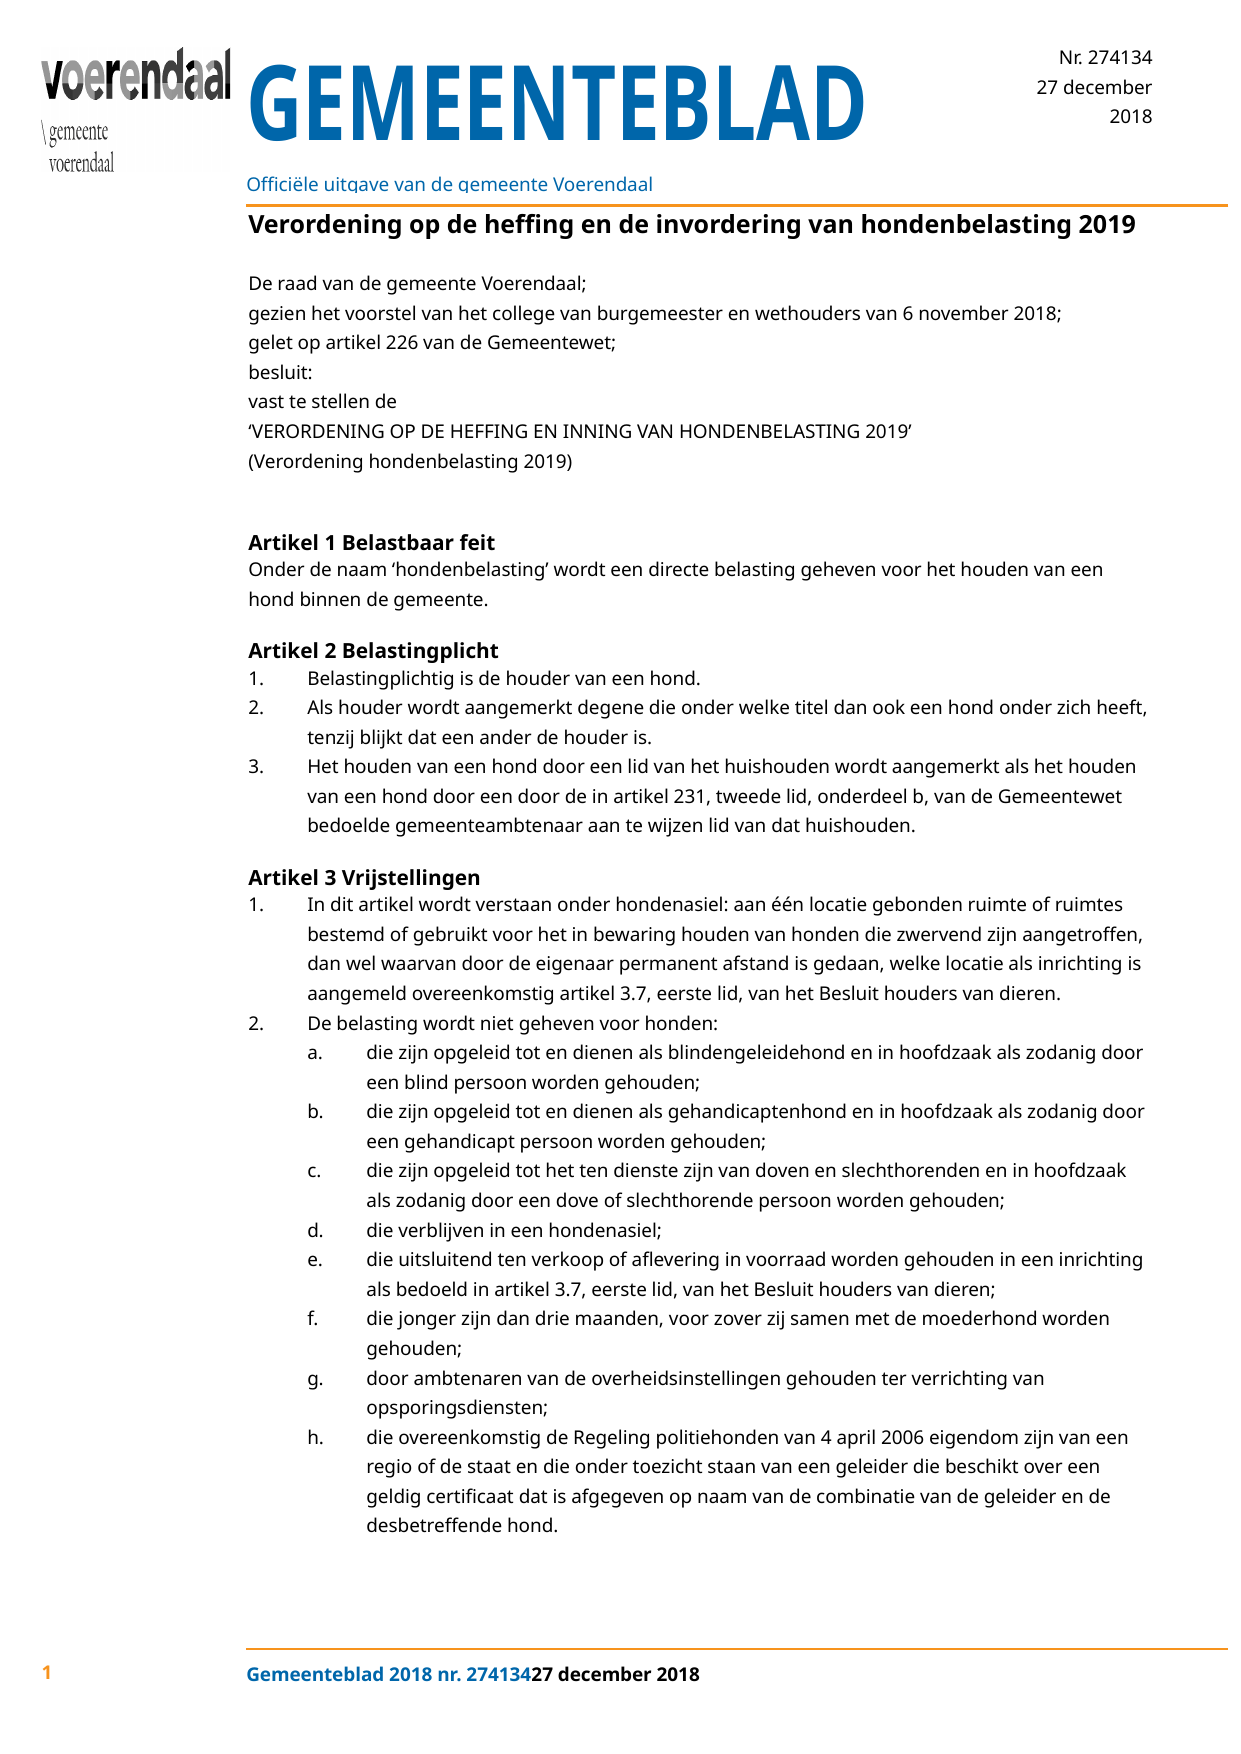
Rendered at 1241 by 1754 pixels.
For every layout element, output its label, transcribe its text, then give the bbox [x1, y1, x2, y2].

list die jonger zijn dan drie maanden, voor zover zij samen met de moederhond worden gehouden; [307, 1306, 1152, 1361]
text ‘VERORDENING OP DE HEFFING EN INNING VAN HONDENBELASTING 2019’ [248, 418, 1152, 444]
list die zijn opgeleid tot het ten dienste zijn van doven en slechthorenden en in hoofdzaak als zodanig door een dove of slechthorende persoon worden gehouden; [307, 1158, 1152, 1213]
text vast te stellen de [248, 389, 1152, 414]
list die uitsluitend ten verkoop of aflevering in voorraad worden gehouden in een inrichting als bedoeld in artikel 3.7, eerste lid, van het Besluit houders van dieren; [307, 1246, 1152, 1302]
list die verblijven in een hondenasiel; [307, 1217, 1152, 1243]
text gezien het voorstel van het college van burgemeester en wethouders van 6 november 2018; [248, 300, 1152, 326]
text De raad van de gemeente Voerendaal; [248, 270, 1152, 296]
list die zijn opgeleid tot en dienen als blindengeleidehond en in hoofdzaak als zodanig door een blind persoon worden gehouden; [307, 1039, 1152, 1095]
list De belasting wordt niet geheven voor honden: [248, 1010, 1152, 1036]
text Artikel 1 Belastbaar feit [248, 528, 1152, 556]
text Verordening op de heffing en de invordering van hondenbelasting 2019 [248, 207, 1152, 241]
text gelet op artikel 226 van de Gemeentewet; [248, 329, 1152, 355]
text Artikel 2 Belastingplicht [248, 636, 1152, 665]
text Onder de naam ‘hondenbelasting’ wordt een directe belasting geheven voor het houden van een hond binnen de gemeente. [248, 556, 1152, 612]
list In dit artikel wordt verstaan onder hondenasiel: aan één locatie gebonden ruimte of ruimtes bestemd of gebruikt voor het in bewaring houden van honden die zwervend zijn aangetroffen, dan wel waarvan door de eigenaar permanent afstand is gedaan, welke locatie als inrichting is aangemeld overeenkomstig artikel 3.7, eerste lid, van het Besluit houders van dieren. [248, 891, 1152, 1006]
list die zijn opgeleid tot en dienen als gehandicaptenhond en in hoofdzaak als zodanig door een gehandicapt persoon worden gehouden; [307, 1098, 1152, 1154]
list die overeenkomstig de Regeling politiehonden van 4 april 2006 eigendom zijn van een regio of de staat en die onder toezicht staan van een geleider die beschikt over een geldig certificaat dat is afgegeven op naam van de combinatie van de geleider en de desbetreffende hond. [307, 1424, 1152, 1538]
list Belastingplichtig is de houder van een hond. [248, 665, 1152, 690]
text Artikel 3 Vrijstellingen [248, 863, 1152, 891]
text besluit: [248, 359, 1152, 385]
picture [41, 47, 231, 172]
text (Verordening hondenbelasting 2019) [248, 448, 1152, 473]
list Het houden van een hond door een lid van het huishouden wordt aangemerkt als het houden van een hond door een door de in artikel 231, tweede lid, onderdeel b, van de Gemeentewet bedoelde gemeenteambtenaar aan te wijzen lid van dat huishouden. [248, 753, 1152, 838]
list door ambtenaren van de overheidsinstellingen gehouden ter verrichting van opsporingsdiensten; [307, 1365, 1152, 1420]
list Als houder wordt aangemerkt degene die onder welke titel dan ook een hond onder zich heeft, tenzij blijkt dat een ander de houder is. [248, 694, 1152, 749]
